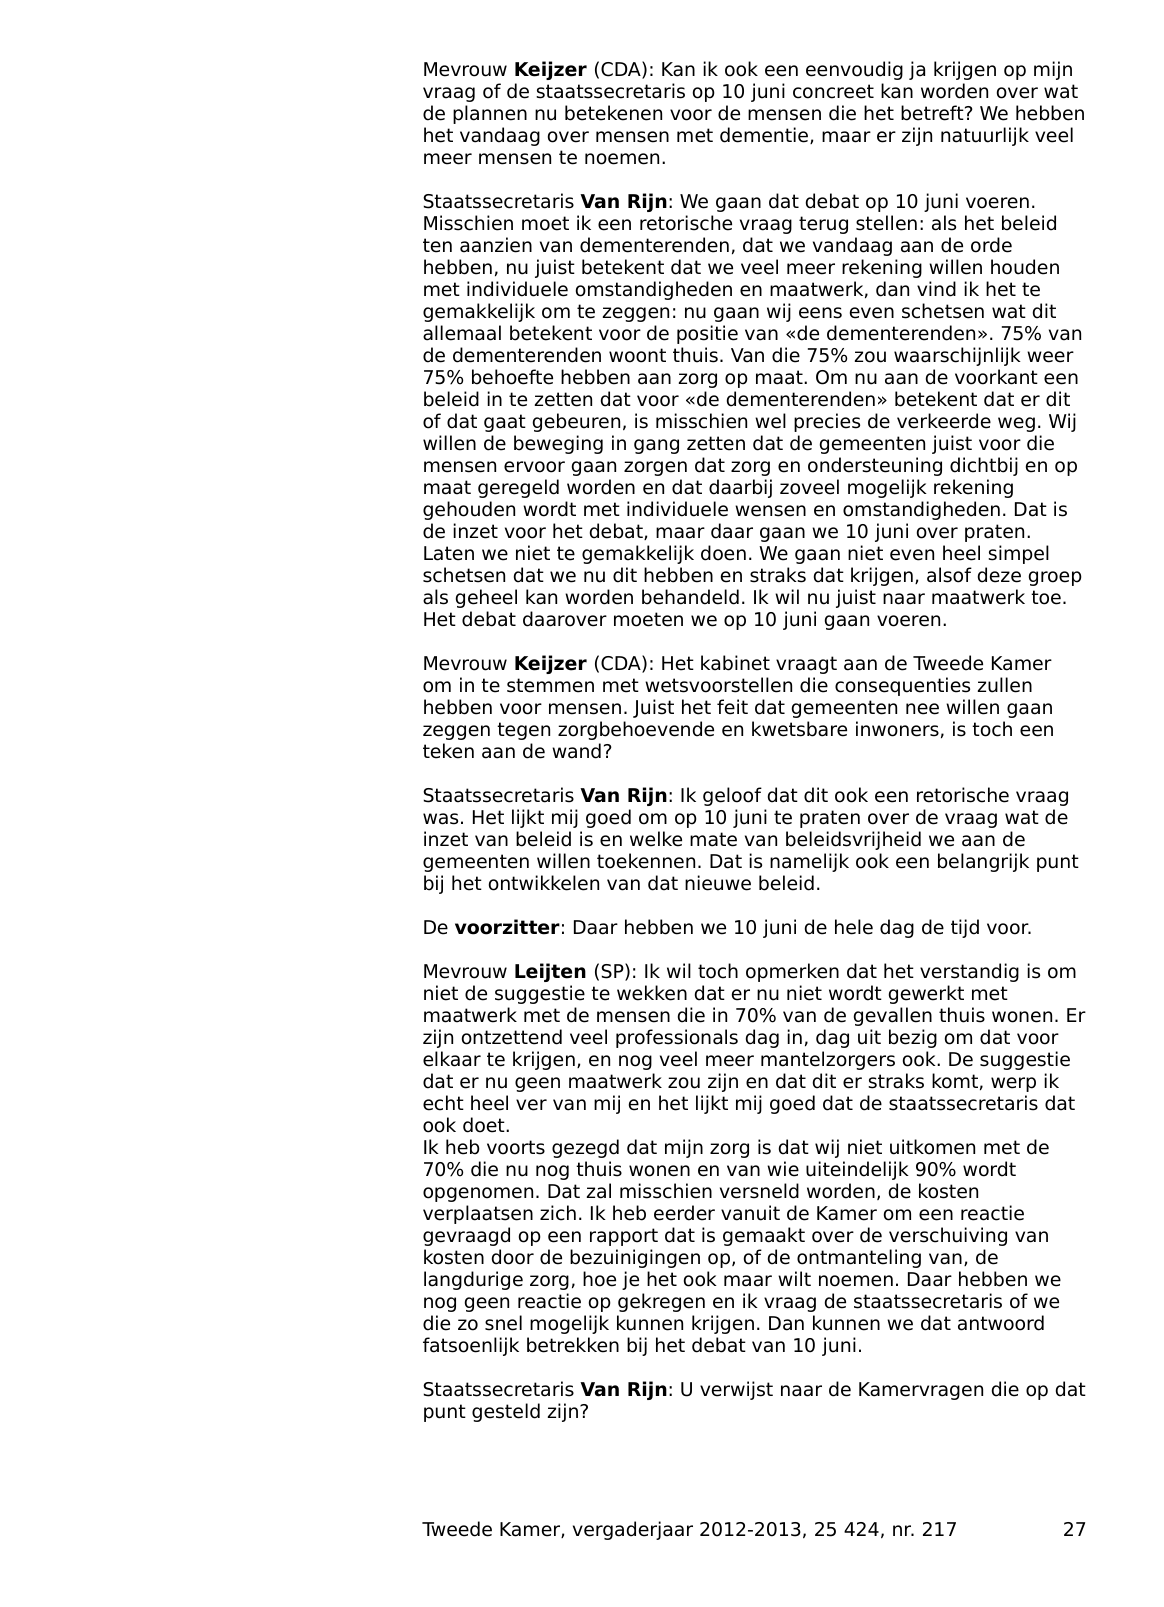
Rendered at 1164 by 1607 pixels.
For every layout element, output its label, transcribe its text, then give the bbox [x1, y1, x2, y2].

text Mevrouw Keijzer (CDA): Kan ik ook een eenvoudig ja krijgen op mijn vraag of de staatssecretaris op 10 juni concreet kan worden over wat de plannen nu betekenen voor de mensen die het betreft? We hebben het vandaag over mensen met dementie, maar er zijn natuurlijk veel meer mensen te noemen. [422, 59, 1087, 169]
text Mevrouw Leijten (SP): Ik wil toch opmerken dat het verstandig is om niet de suggestie te wekken dat er nu niet wordt gewerkt met maatwerk met de mensen die in 70% van de gevallen thuis wonen. Er zijn ontzettend veel professionals dag in, dag uit bezig om dat voor elkaar te krijgen, en nog veel meer mantelzorgers ook. De suggestie dat er nu geen maatwerk zou zijn en dat dit er straks komt, werp ik echt heel ver van mij en het lijkt mij goed dat de staatssecretaris dat ook doet. [422, 961, 1087, 1137]
text Staatssecretaris Van Rijn: U verwijst naar de Kamervragen die op dat punt gesteld zijn? [422, 1379, 1087, 1423]
text De voorzitter: Daar hebben we 10 juni de hele dag de tijd voor. [422, 917, 1087, 939]
text Staatssecretaris Van Rijn: We gaan dat debat op 10 juni voeren. Misschien moet ik een retorische vraag terug stellen: als het beleid ten aanzien van dementerenden, dat we vandaag aan de orde hebben, nu juist betekent dat we veel meer rekening willen houden met individuele omstandigheden en maatwerk, dan vind ik het te gemakkelijk om te zeggen: nu gaan wij eens even schetsen wat dit allemaal betekent voor de positie van «de dementerenden». 75% van de dementerenden woont thuis. Van die 75% zou waarschijnlijk weer 75% behoefte hebben aan zorg op maat. Om nu aan de voorkant een beleid in te zetten dat voor «de dementerenden» betekent dat er dit of dat gaat gebeuren, is misschien wel precies de verkeerde weg. Wij willen de beweging in gang zetten dat de gemeenten juist voor die mensen ervoor gaan zorgen dat zorg en ondersteuning dichtbij en op maat geregeld worden en dat daarbij zoveel mogelijk rekening gehouden wordt met individuele wensen en omstandigheden. Dat is de inzet voor het debat, maar daar gaan we 10 juni over praten. Laten we niet te gemakkelijk doen. We gaan niet even heel simpel schetsen dat we nu dit hebben en straks dat krijgen, alsof deze groep als geheel kan worden behandeld. Ik wil nu juist naar maatwerk toe. Het debat daarover moeten we op 10 juni gaan voeren. [422, 191, 1087, 631]
text Ik heb voorts gezegd dat mijn zorg is dat wij niet uitkomen met de 70% die nu nog thuis wonen en van wie uiteindelijk 90% wordt opgenomen. Dat zal misschien versneld worden, de kosten verplaatsen zich. Ik heb eerder vanuit de Kamer om een reactie gevraagd op een rapport dat is gemaakt over de verschuiving van kosten door de bezuinigingen op, of de ontmanteling van, de langdurige zorg, hoe je het ook maar wilt noemen. Daar hebben we nog geen reactie op gekregen en ik vraag de staatssecretaris of we die zo snel mogelijk kunnen krijgen. Dan kunnen we dat antwoord fatsoenlijk betrekken bij het debat van 10 juni. [422, 1137, 1087, 1357]
text Mevrouw Keijzer (CDA): Het kabinet vraagt aan de Tweede Kamer om in te stemmen met wetsvoorstellen die consequenties zullen hebben voor mensen. Juist het feit dat gemeenten nee willen gaan zeggen tegen zorgbehoevende en kwetsbare inwoners, is toch een teken aan de wand? [422, 653, 1087, 763]
text Staatssecretaris Van Rijn: Ik geloof dat dit ook een retorische vraag was. Het lijkt mij goed om op 10 juni te praten over de vraag wat de inzet van beleid is en welke mate van beleidsvrijheid we aan de gemeenten willen toekennen. Dat is namelijk ook een belangrijk punt bij het ontwikkelen van dat nieuwe beleid. [422, 785, 1087, 895]
